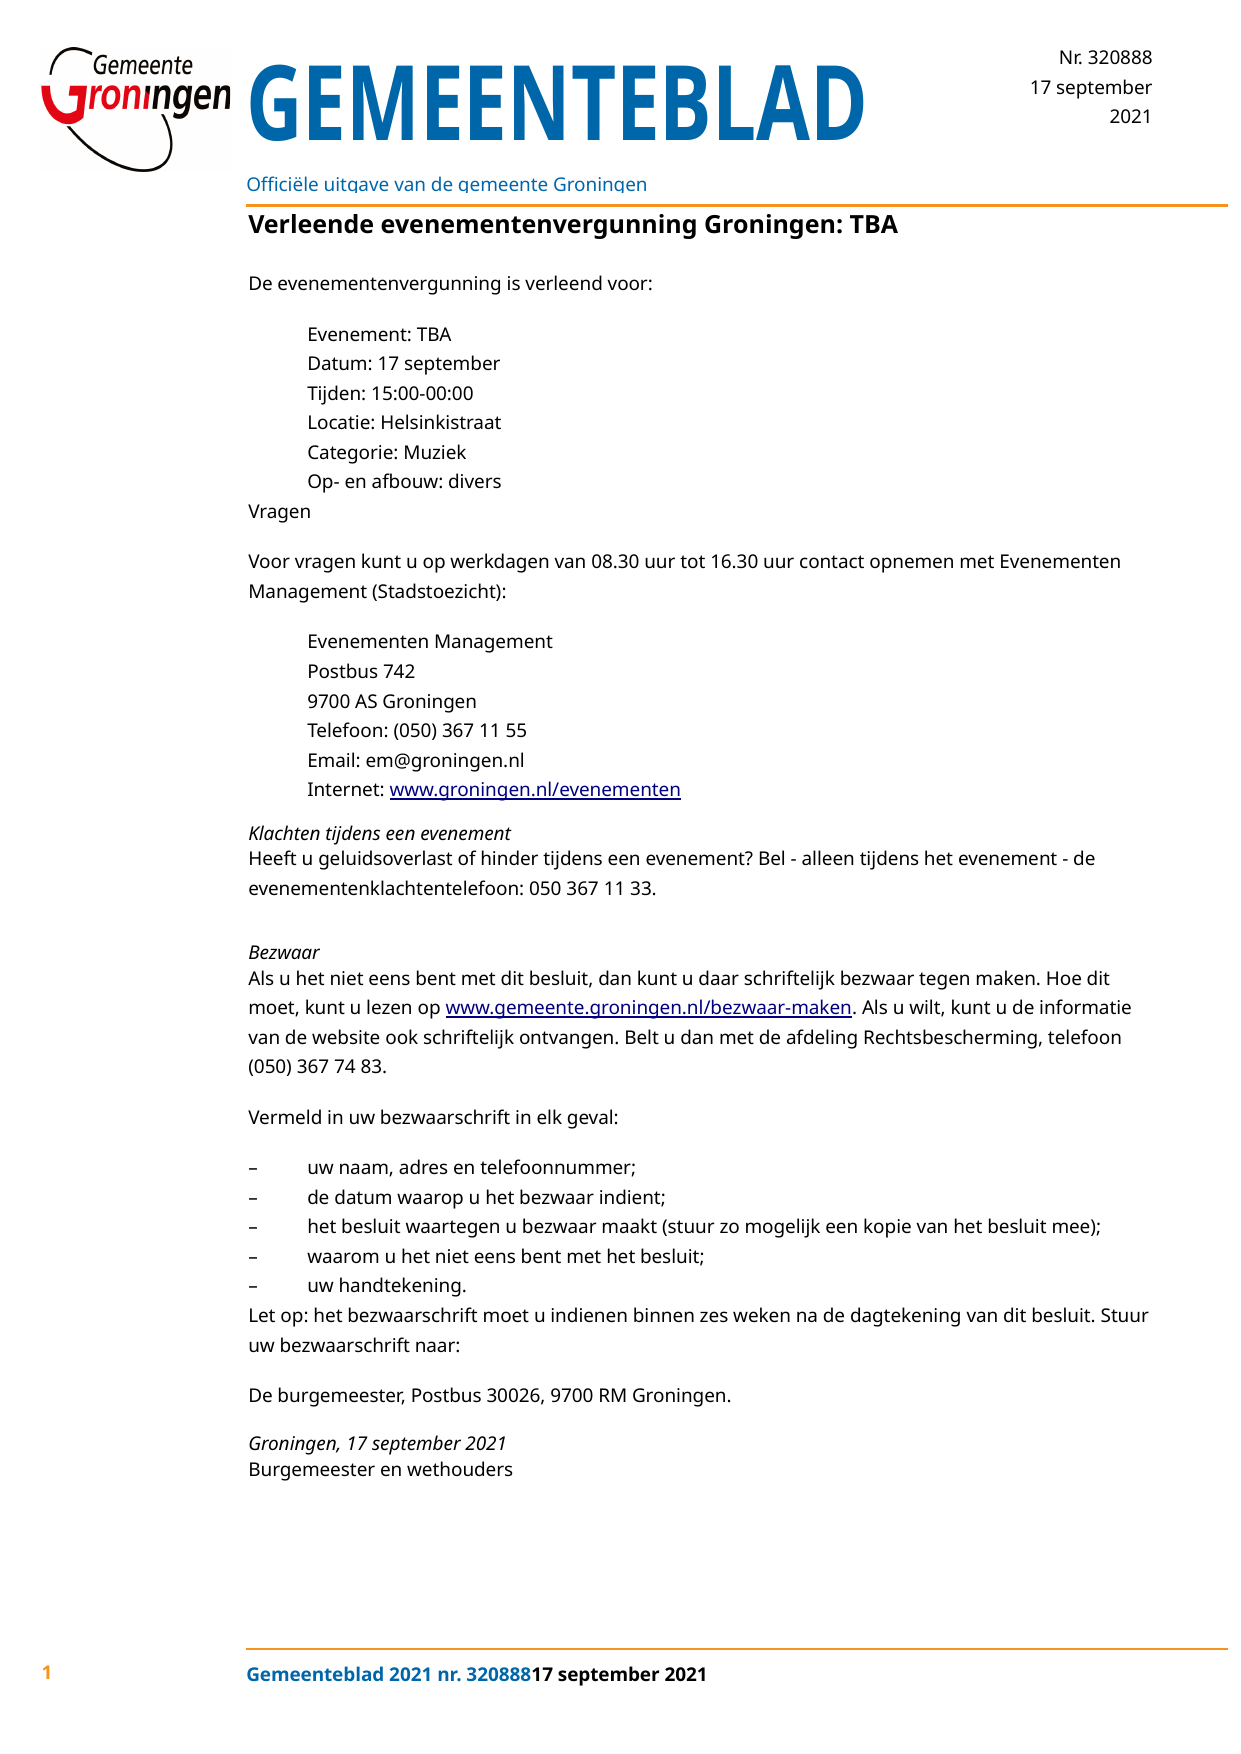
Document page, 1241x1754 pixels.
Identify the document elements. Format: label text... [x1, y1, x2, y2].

text Als u het niet eens bent met dit besluit, dan kunt u daar schriftelijk bezwaar tegen maken. Hoe dit moet, kunt u lezen op www.gemeente.groningen.nl/bezwaar-maken. Als u wilt, kunt u de informatie van de website ook schriftelijk ontvangen. Belt u dan met de afdeling Rechtsbescherming, telefoon (050) 367 74 83. [248, 965, 1152, 1079]
list uw handtekening. [248, 1273, 1152, 1298]
text Verleende evenementenvergunning Groningen: TBA [248, 207, 1152, 241]
list Internet: www.groningen.nl/evenementen [248, 777, 1152, 802]
text Vragen [248, 498, 1152, 524]
text Heeft u geluidsoverlast of hinder tijdens een evenement? Bel - alleen tijdens het evenement - de evenementenklachtentelefoon: 050 367 11 33. [248, 845, 1152, 901]
list Locatie: Helsinkistraat [248, 409, 1152, 435]
text De burgemeester, Postbus 30026, 9700 RM Groningen. [248, 1382, 1152, 1408]
text De evenementenvergunning is verleend voor: [248, 270, 1152, 296]
text Bezwaar [248, 939, 1152, 965]
list Tijden: 15:00-00:00 [248, 380, 1152, 406]
text Groningen, 17 september 2021 [248, 1430, 1152, 1456]
list uw naam, adres en telefoonnummer; [248, 1154, 1152, 1180]
text Voor vragen kunt u op werkdagen van 08.30 uur tot 16.30 uur contact opnemen met Evenementen Management (Stadstoezicht): [248, 549, 1152, 604]
list Evenementen Management [248, 629, 1152, 654]
list Postbus 742 [248, 658, 1152, 684]
text Burgemeester en wethouders [248, 1456, 1152, 1481]
list waarom u het niet eens bent met het besluit; [248, 1243, 1152, 1269]
list Op- en afbouw: divers [248, 469, 1152, 494]
list Datum: 17 september [248, 350, 1152, 376]
list het besluit waartegen u bezwaar maakt (stuur zo mogelijk een kopie van het besluit mee); [248, 1213, 1152, 1239]
text Let op: het bezwaarschrift moet u indienen binnen zes weken na de dagtekening van dit besluit. Stuur uw bezwaarschrift naar: [248, 1302, 1152, 1357]
list Telefoon: (050) 367 11 55 [248, 717, 1152, 743]
list 9700 AS Groningen [248, 688, 1152, 713]
text Vermeld in uw bezwaarschrift in elk geval: [248, 1104, 1152, 1129]
list de datum waarop u het bezwaar indient; [248, 1184, 1152, 1209]
list Email: em@groningen.nl [248, 747, 1152, 773]
list Categorie: Muziek [248, 439, 1152, 465]
text Klachten tijdens een evenement [248, 820, 1152, 845]
list Evenement: TBA [248, 321, 1152, 346]
picture [41, 47, 231, 172]
